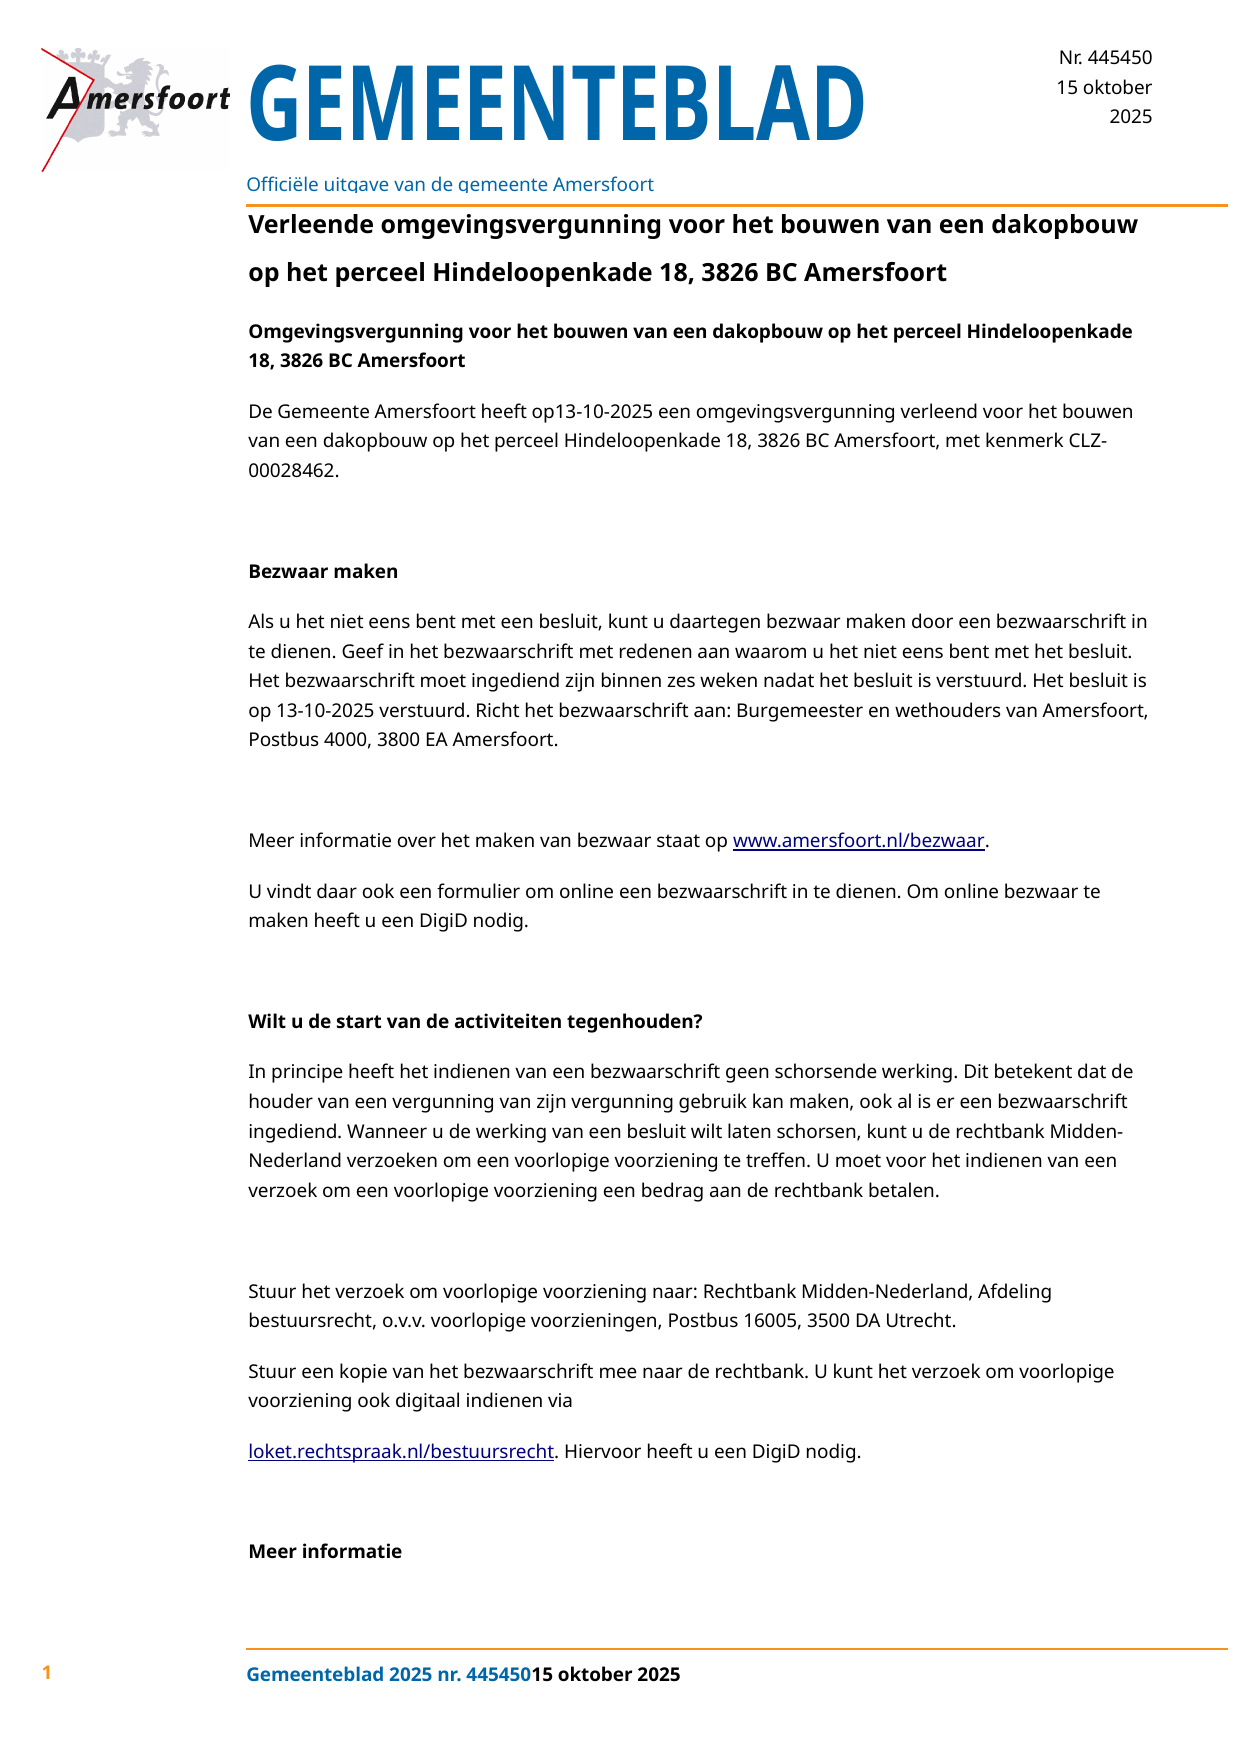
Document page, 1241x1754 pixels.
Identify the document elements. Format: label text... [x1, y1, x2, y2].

text U vindt daar ook een formulier om online een bezwaarschrift in te dienen. Om online bezwaar te maken heeft u een DigiD nodig. [248, 878, 1152, 933]
text Stuur een kopie van het bezwaarschrift mee naar de rechtbank. U kunt het verzoek om voorlopige voorziening ook digitaal indienen via [248, 1358, 1152, 1413]
text Wilt u de start van de activiteiten tegenhouden? [248, 1008, 1152, 1034]
text Meer informatie over het maken van bezwaar staat op www.amersfoort.nl/bezwaar. [248, 827, 1152, 853]
text loket.rechtspraak.nl/bestuursrecht. Hiervoor heeft u een DigiD nodig. [248, 1438, 1152, 1464]
text Omgevingsvergunning voor het bouwen van een dakopbouw op het perceel Hindeloopenkade 18, 3826 BC Amersfoort [248, 318, 1152, 373]
text In principe heeft het indienen van een bezwaarschrift geen schorsende werking. Dit betekent dat de houder van een vergunning van zijn vergunning gebruik kan maken, ook al is er een bezwaarschrift ingediend. Wanneer u de werking van een besluit wilt laten schorsen, kunt u de rechtbank Midden-Nederland verzoeken om een voorlopige voorziening te treffen. U moet voor het indienen van een verzoek om een voorlopige voorziening een bedrag aan de rechtbank betalen. [248, 1059, 1152, 1203]
text Meer informatie [248, 1539, 1152, 1564]
text De Gemeente Amersfoort heeft op13-10-2025 een omgevingsvergunning verleend voor het bouwen van een dakopbouw op het perceel Hindeloopenkade 18, 3826 BC Amersfoort, met kenmerk CLZ-00028462. [248, 398, 1152, 483]
text Verleende omgevingsvergunning voor het bouwen van een dakopbouw op het perceel Hindeloopenkade 18, 3826 BC Amersfoort [248, 207, 1152, 288]
text Als u het niet eens bent met een besluit, kunt u daartegen bezwaar maken door een bezwaarschrift in te dienen. Geef in het bezwaarschrift met redenen aan waarom u het niet eens bent met het besluit. Het bezwaarschrift moet ingediend zijn binnen zes weken nadat het besluit is verstuurd. Het besluit is op 13-10-2025 verstuurd. Richt het bezwaarschrift aan: Burgemeester en wethouders van Amersfoort, Postbus 4000, 3800 EA Amersfoort. [248, 608, 1152, 752]
text Bezwaar maken [248, 558, 1152, 584]
picture [41, 47, 231, 172]
text Stuur het verzoek om voorlopige voorziening naar: Rechtbank Midden-Nederland, Afdeling bestuursrecht, o.v.v. voorlopige voorzieningen, Postbus 16005, 3500 DA Utrecht. [248, 1278, 1152, 1333]
